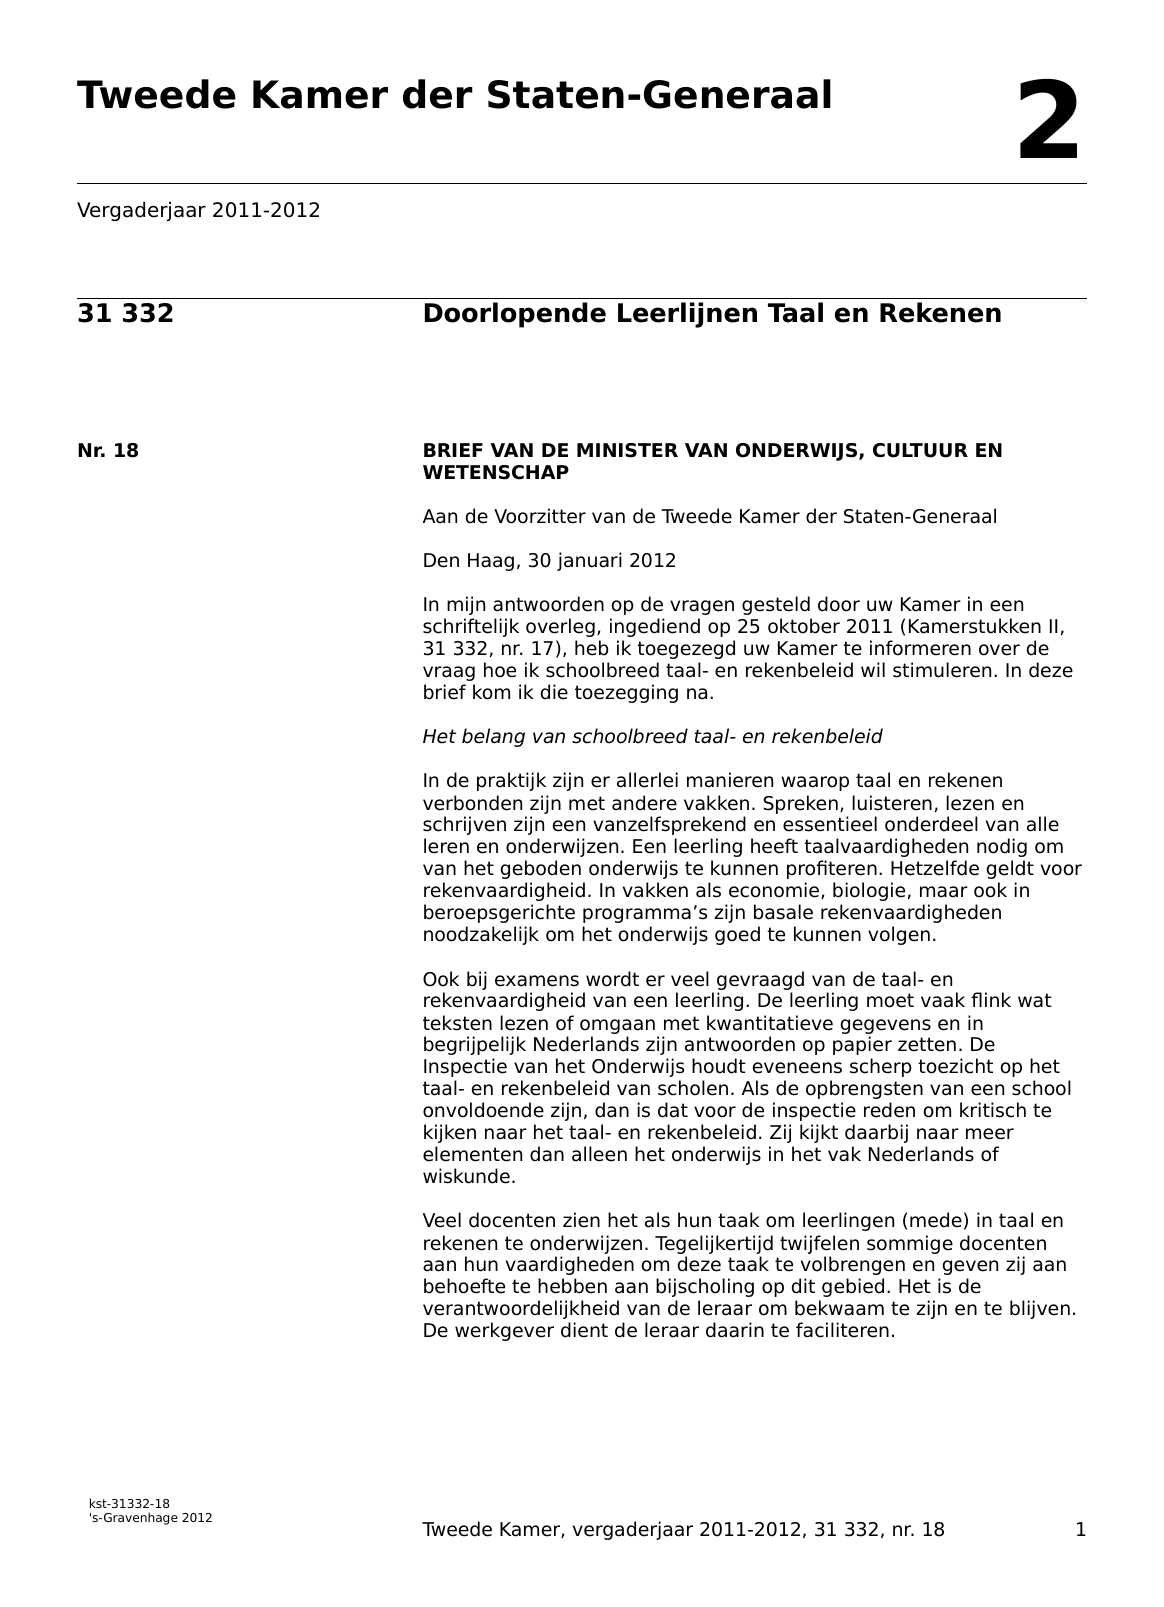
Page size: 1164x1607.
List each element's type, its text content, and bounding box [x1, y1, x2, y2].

text Den Haag, 30 januari 2012 [422, 550, 1087, 572]
text Ook bij examens wordt er veel gevraagd van de taal- en rekenvaardigheid van een leerling. De leerling moet vaak flink wat teksten lezen of omgaan met kwantitatieve gegevens en in begrijpelijk Nederlands zijn antwoorden op papier zetten. De Inspectie van het Onderwijs houdt eveneens scherp toezicht op het taal- en rekenbeleid van scholen. Als de opbrengsten van een school onvoldoende zijn, dan is dat voor de inspectie reden om kritisch te kijken naar het taal- en rekenbeleid. Zij kijkt daarbij naar meer elementen dan alleen het onderwijs in het vak Nederlands of wiskunde. [422, 968, 1087, 1188]
text kst-31332-18 [88, 1497, 323, 1511]
text Aan de Voorzitter van de Tweede Kamer der Staten-Generaal [422, 506, 1087, 528]
table_header 2 [886, 59, 1087, 183]
table_header Tweede Kamer der Staten-Generaal [77, 59, 886, 183]
table_cell Vergaderjaar 2011-2012 [77, 184, 1087, 298]
text Veel docenten zien het als hun taak om leerlingen (mede) in taal en rekenen te onderwijzen. Tegelijkertijd twijfelen sommige docenten aan hun vaardigheden om deze taak te volbrengen en geven zij aan behoefte te hebben aan bijscholing op dit gebied. Het is de verantwoordelijkheid van de leraar om bekwaam te zijn en te blijven. De werkgever dient de leraar daarin te faciliteren. [422, 1210, 1087, 1342]
subtitle Het belang van schoolbreed taal- en rekenbeleid [422, 726, 1087, 748]
text In mijn antwoorden op de vragen gesteld door uw Kamer in een schriftelijk overleg, ingediend op 25 oktober 2011 (Kamerstukken II, 31 332, nr. 17), heb ik toegezegd uw Kamer te informeren over de vraag hoe ik schoolbreed taal- en rekenbeleid wil stimuleren. In deze brief kom ik die toezegging na. [422, 594, 1087, 704]
subtitle 31 332 Doorlopende Leerlijnen Taal en Rekenen [77, 299, 1087, 329]
subtitle Nr. 18 BRIEF VAN DE MINISTER VAN ONDERWIJS, CULTUUR EN WETENSCHAP [77, 440, 1087, 484]
text 's-Gravenhage 2012 [88, 1511, 323, 1525]
text In de praktijk zijn er allerlei manieren waarop taal en rekenen verbonden zijn met andere vakken. Spreken, luisteren, lezen en schrijven zijn een vanzelfsprekend en essentieel onderdeel van alle leren en onderwijzen. Een leerling heeft taalvaardigheden nodig om van het geboden onderwijs te kunnen profiteren. Hetzelfde geldt voor rekenvaardigheid. In vakken als economie, biologie, maar ook in beroepsgerichte programma’s zijn basale rekenvaardigheden noodzakelijk om het onderwijs goed te kunnen volgen. [422, 770, 1087, 946]
